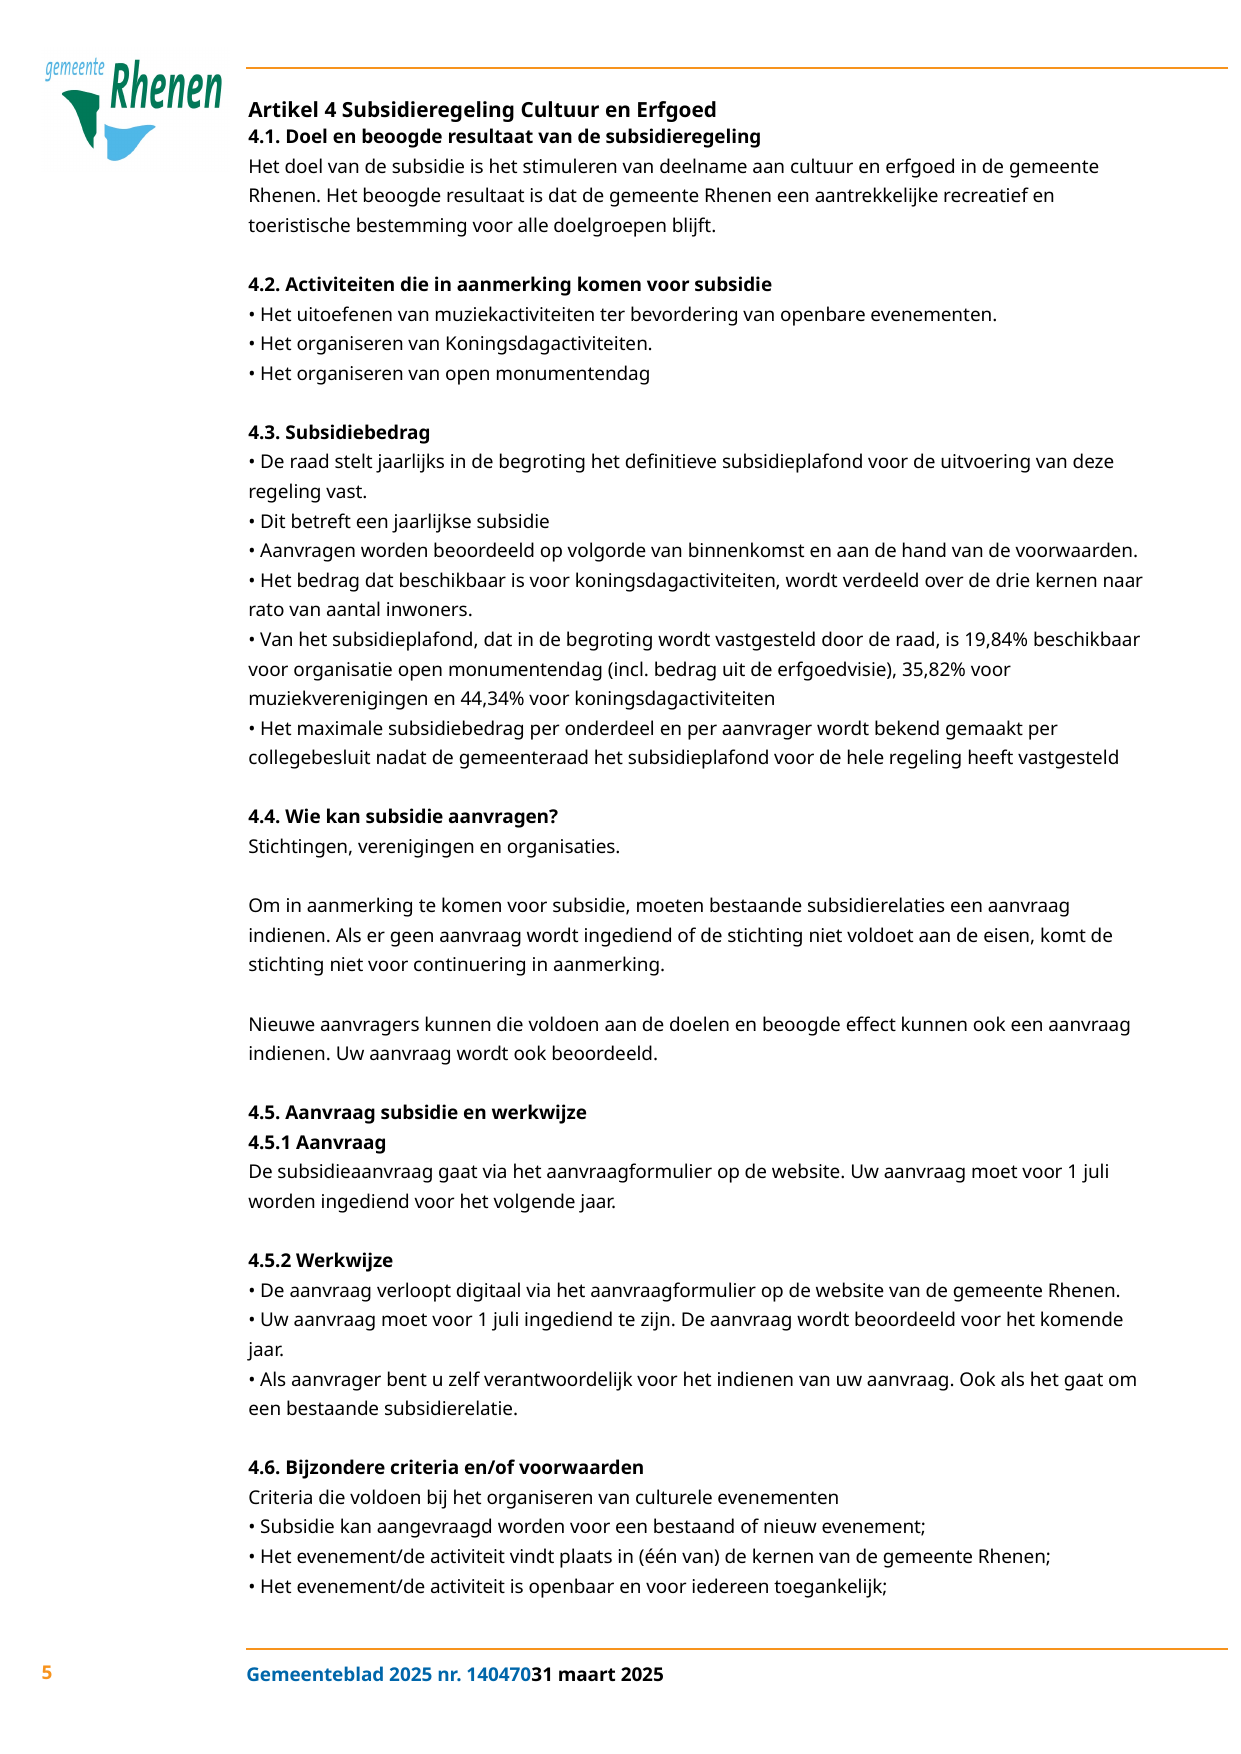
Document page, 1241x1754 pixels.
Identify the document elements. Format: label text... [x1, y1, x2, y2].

text 4.5.1 Aanvraag [248, 1129, 1152, 1155]
text • Het uitoefenen van muziekactiviteiten ter bevordering van openbare evenementen. [248, 301, 1152, 326]
text Het doel van de subsidie is het stimuleren van deelname aan cultuur en erfgoed in de gemeente Rhenen. Het beoogde resultaat is dat de gemeente Rhenen een aantrekkelijke recreatief en toeristische bestemming voor alle doelgroepen blijft. [248, 153, 1152, 238]
text • Subsidie kan aangevraagd worden voor een bestaand of nieuw evenement; [248, 1514, 1152, 1539]
text • Het maximale subsidiebedrag per onderdeel en per aanvrager wordt bekend gemaakt per collegebesluit nadat de gemeenteraad het subsidieplafond voor de hele regeling heeft vastgesteld [248, 715, 1152, 770]
text Artikel 4 Subsidieregeling Cultuur en Erfgoed [248, 95, 1152, 123]
text 4.5. Aanvraag subsidie en werkwijze [248, 1099, 1152, 1125]
text Stichtingen, verenigingen en organisaties. [248, 833, 1152, 859]
text • Aanvragen worden beoordeeld op volgorde van binnenkomst en aan de hand van de voorwaarden. [248, 537, 1152, 563]
text 4.2. Activiteiten die in aanmerking komen voor subsidie [248, 271, 1152, 297]
text De subsidieaanvraag gaat via het aanvraagformulier op de website. Uw aanvraag moet voor 1 juli worden ingediend voor het volgende jaar. [248, 1159, 1152, 1214]
text • Uw aanvraag moet voor 1 juli ingediend te zijn. De aanvraag wordt beoordeeld voor het komende jaar. [248, 1307, 1152, 1362]
text Criteria die voldoen bij het organiseren van culturele evenementen [248, 1484, 1152, 1510]
text 4.1. Doel en beoogde resultaat van de subsidieregeling [248, 123, 1152, 149]
text • De raad stelt jaarlijks in de begroting het definitieve subsidieplafond voor de uitvoering van deze regeling vast. [248, 449, 1152, 504]
text • De aanvraag verloopt digitaal via het aanvraagformulier op de website van de gemeente Rhenen. [248, 1277, 1152, 1303]
text 4.6. Bijzondere criteria en/of voorwaarden [248, 1454, 1152, 1480]
text • Het organiseren van Koningsdagactiviteiten. [248, 330, 1152, 356]
text Nieuwe aanvragers kunnen die voldoen aan de doelen en beoogde effect kunnen ook een aanvraag indienen. Uw aanvraag wordt ook beoordeeld. [248, 1011, 1152, 1066]
text • Het evenement/de activiteit vindt plaats in (één van) de kernen van de gemeente Rhenen; [248, 1543, 1152, 1569]
text 4.3. Subsidiebedrag [248, 419, 1152, 445]
text • Het evenement/de activiteit is openbaar en voor iedereen toegankelijk; [248, 1573, 1152, 1598]
text • Dit betreft een jaarlijkse subsidie [248, 508, 1152, 533]
text • Als aanvrager bent u zelf verantwoordelijk voor het indienen van uw aanvraag. Ook als het gaat om een bestaande subsidierelatie. [248, 1366, 1152, 1421]
text 4.5.2 Werkwijze [248, 1247, 1152, 1273]
text Om in aanmerking te komen voor subsidie, moeten bestaande subsidierelaties een aanvraag indienen. Als er geen aanvraag wordt ingediend of de stichting niet voldoet aan de eisen, komt de stichting niet voor continuering in aanmerking. [248, 892, 1152, 977]
text • Het bedrag dat beschikbaar is voor koningsdagactiviteiten, wordt verdeeld over de drie kernen naar rato van aantal inwoners. [248, 567, 1152, 622]
text • Het organiseren van open monumentendag [248, 360, 1152, 386]
text 4.4. Wie kan subsidie aanvragen? [248, 804, 1152, 829]
picture [41, 47, 231, 172]
text • Van het subsidieplafond, dat in de begroting wordt vastgesteld door de raad, is 19,84% beschikbaar voor organisatie open monumentendag (incl. bedrag uit de erfgoedvisie), 35,82% voor muziekverenigingen en 44,34% voor koningsdagactiviteiten [248, 626, 1152, 711]
